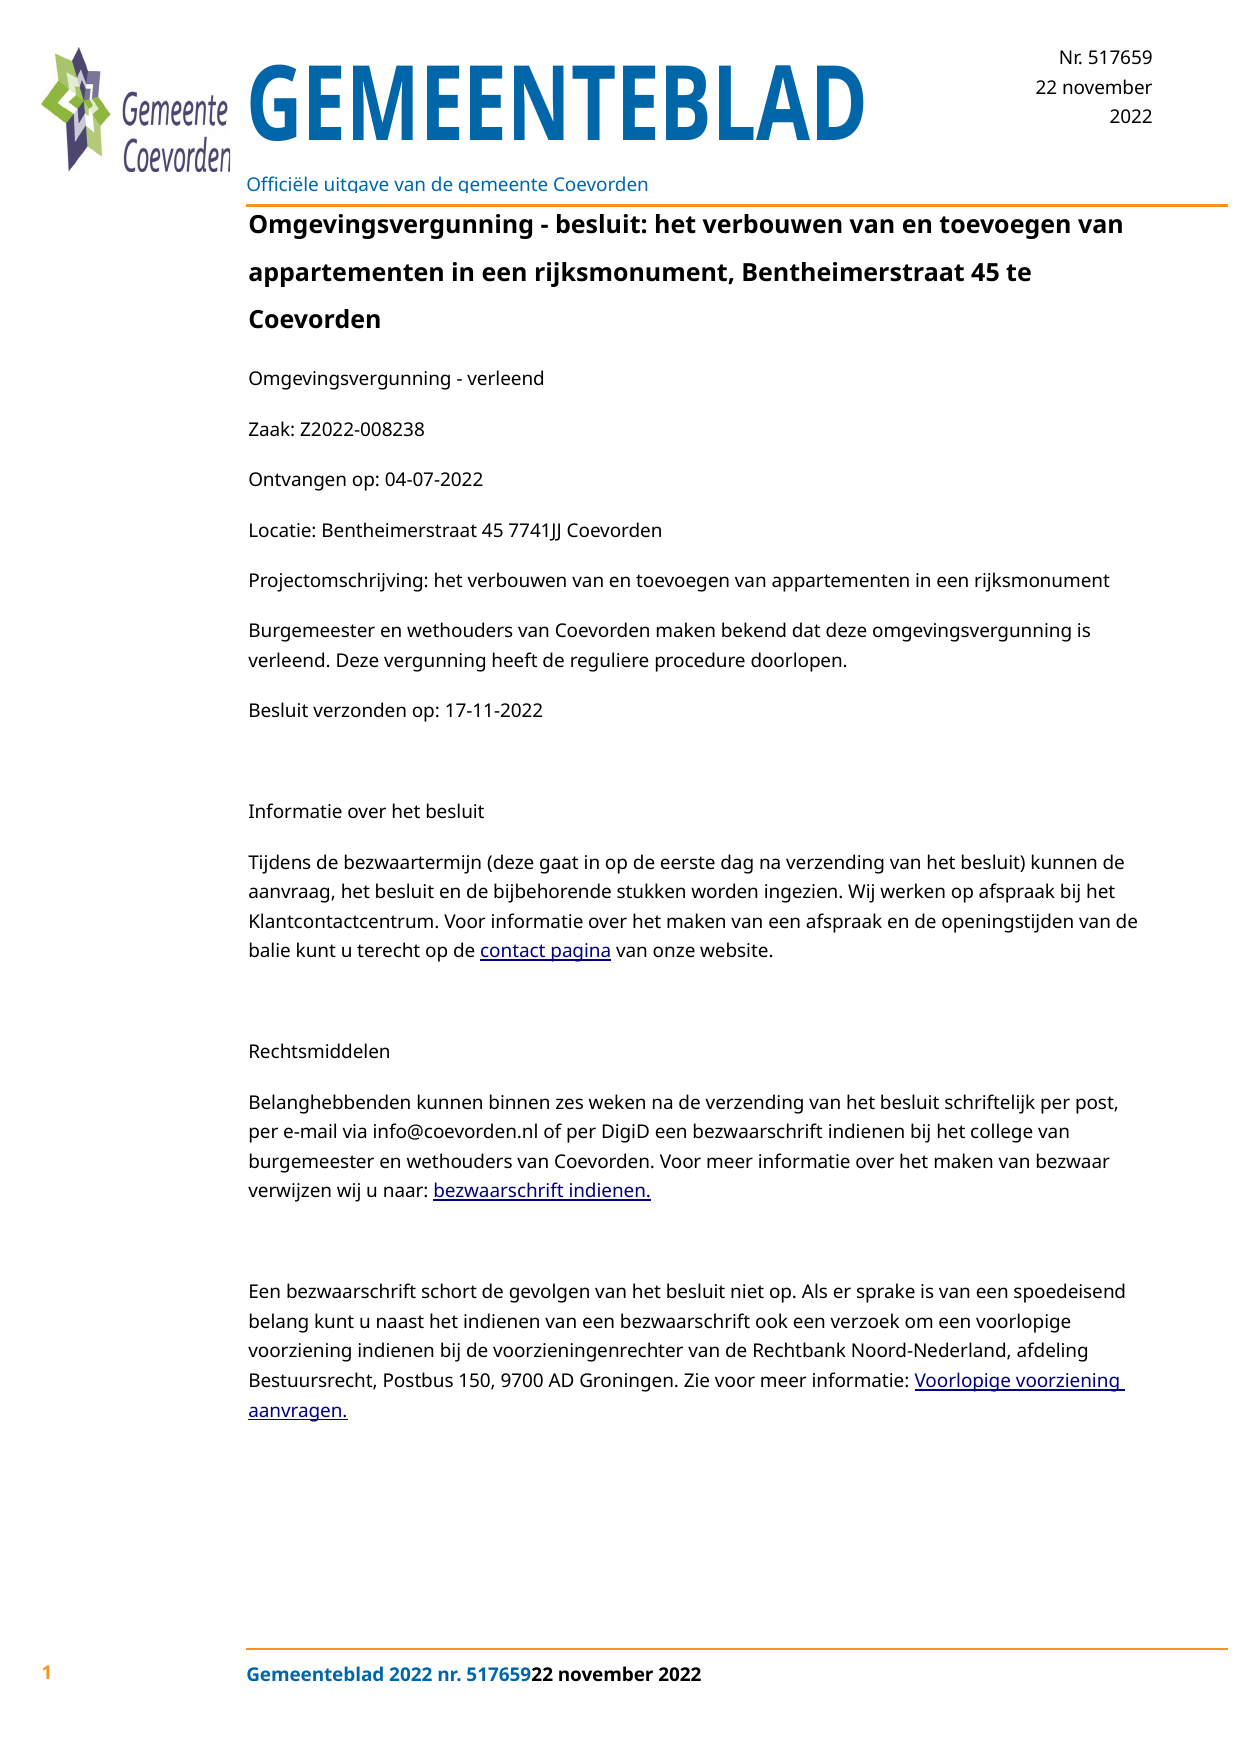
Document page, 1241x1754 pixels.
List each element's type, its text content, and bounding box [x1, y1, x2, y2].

text Een bezwaarschrift schort de gevolgen van het besluit niet op. Als er sprake is van een spoedeisend belang kunt u naast het indienen van een bezwaarschrift ook een verzoek om een voorlopige voorziening indienen bij de voorzieningenrechter van de Rechtbank Noord-Nederland, afdeling Bestuursrecht, Postbus 150, 9700 AD Groningen. Zie voor meer informatie: Voorlopige voorziening aanvragen. [248, 1278, 1152, 1422]
text Belanghebbenden kunnen binnen zes weken na de verzending van het besluit schriftelijk per post, per e-mail via info@coevorden.nl of per DigiD een bezwaarschrift indienen bij het college van burgemeester en wethouders van Coevorden. Voor meer informatie over het maken van bezwaar verwijzen wij u naar: bezwaarschrift indienen. [248, 1089, 1152, 1203]
text Rechtsmiddelen [248, 1038, 1152, 1064]
text Besluit verzonden op: 17-11-2022 [248, 698, 1152, 723]
text Burgemeester en wethouders van Coevorden maken bekend dat deze omgevingsvergunning is verleend. Deze vergunning heeft de reguliere procedure doorlopen. [248, 618, 1152, 673]
text Zaak: Z2022-008238 [248, 416, 1152, 442]
text Projectomschrijving: het verbouwen van en toevoegen van appartementen in een rijksmonument [248, 567, 1152, 593]
text Omgevingsvergunning - besluit: het verbouwen van en toevoegen van appartementen in een rijksmonument, Bentheimerstraat 45 te Coevorden [248, 207, 1152, 336]
picture [41, 47, 231, 172]
text Ontvangen op: 04-07-2022 [248, 466, 1152, 492]
text Locatie: Bentheimerstraat 45 7741JJ Coevorden [248, 517, 1152, 542]
text Omgevingsvergunning - verleend [248, 366, 1152, 391]
text Informatie over het besluit [248, 798, 1152, 824]
text Tijdens de bezwaartermijn (deze gaat in op de eerste dag na verzending van het besluit) kunnen de aanvraag, het besluit en de bijbehorende stukken worden ingezien. Wij werken op afspraak bij het Klantcontactcentrum. Voor informatie over het maken van een afspraak en de openingstijden van de balie kunt u terecht op de contact pagina van onze website. [248, 849, 1152, 963]
